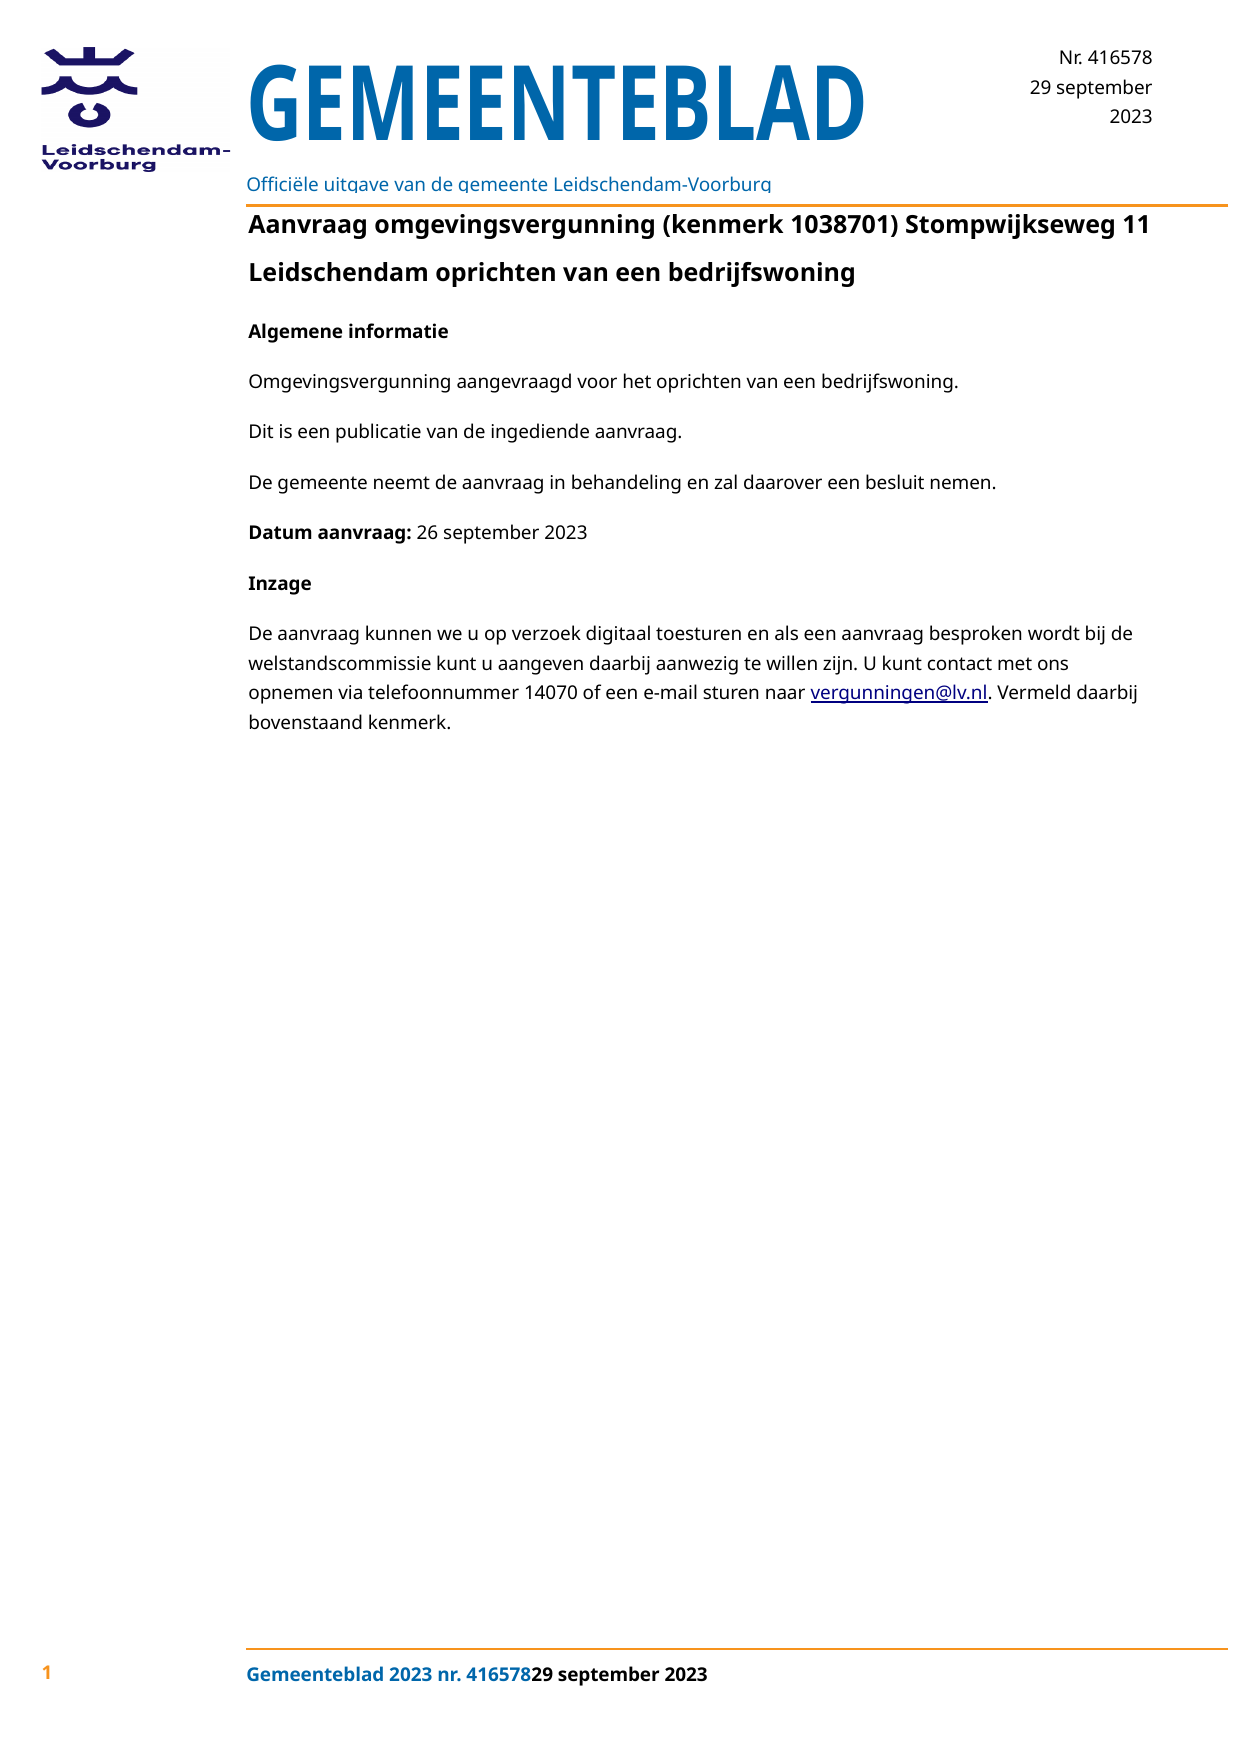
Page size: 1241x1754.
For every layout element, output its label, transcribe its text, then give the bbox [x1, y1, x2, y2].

text Inzage [248, 570, 1152, 596]
text Dit is een publicatie van de ingediende aanvraag. [248, 419, 1152, 444]
text De gemeente neemt de aanvraag in behandeling en zal daarover een besluit nemen. [248, 469, 1152, 495]
text De aanvraag kunnen we u op verzoek digitaal toesturen en als een aanvraag besproken wordt bij de welstandscommissie kunt u aangeven daarbij aanwezig te willen zijn. U kunt contact met ons opnemen via telefoonnummer 14070 of een e-mail sturen naar vergunningen@lv.nl. Vermeld daarbij bovenstaand kenmerk. [248, 620, 1152, 735]
text Omgevingsvergunning aangevraagd voor het oprichten van een bedrijfswoning. [248, 368, 1152, 394]
picture [41, 47, 231, 172]
text Aanvraag omgevingsvergunning (kenmerk 1038701) Stompwijkseweg 11 Leidschendam oprichten van een bedrijfswoning [248, 207, 1152, 288]
text Datum aanvraag: 26 september 2023 [248, 519, 1152, 545]
text Algemene informatie [248, 318, 1152, 344]
